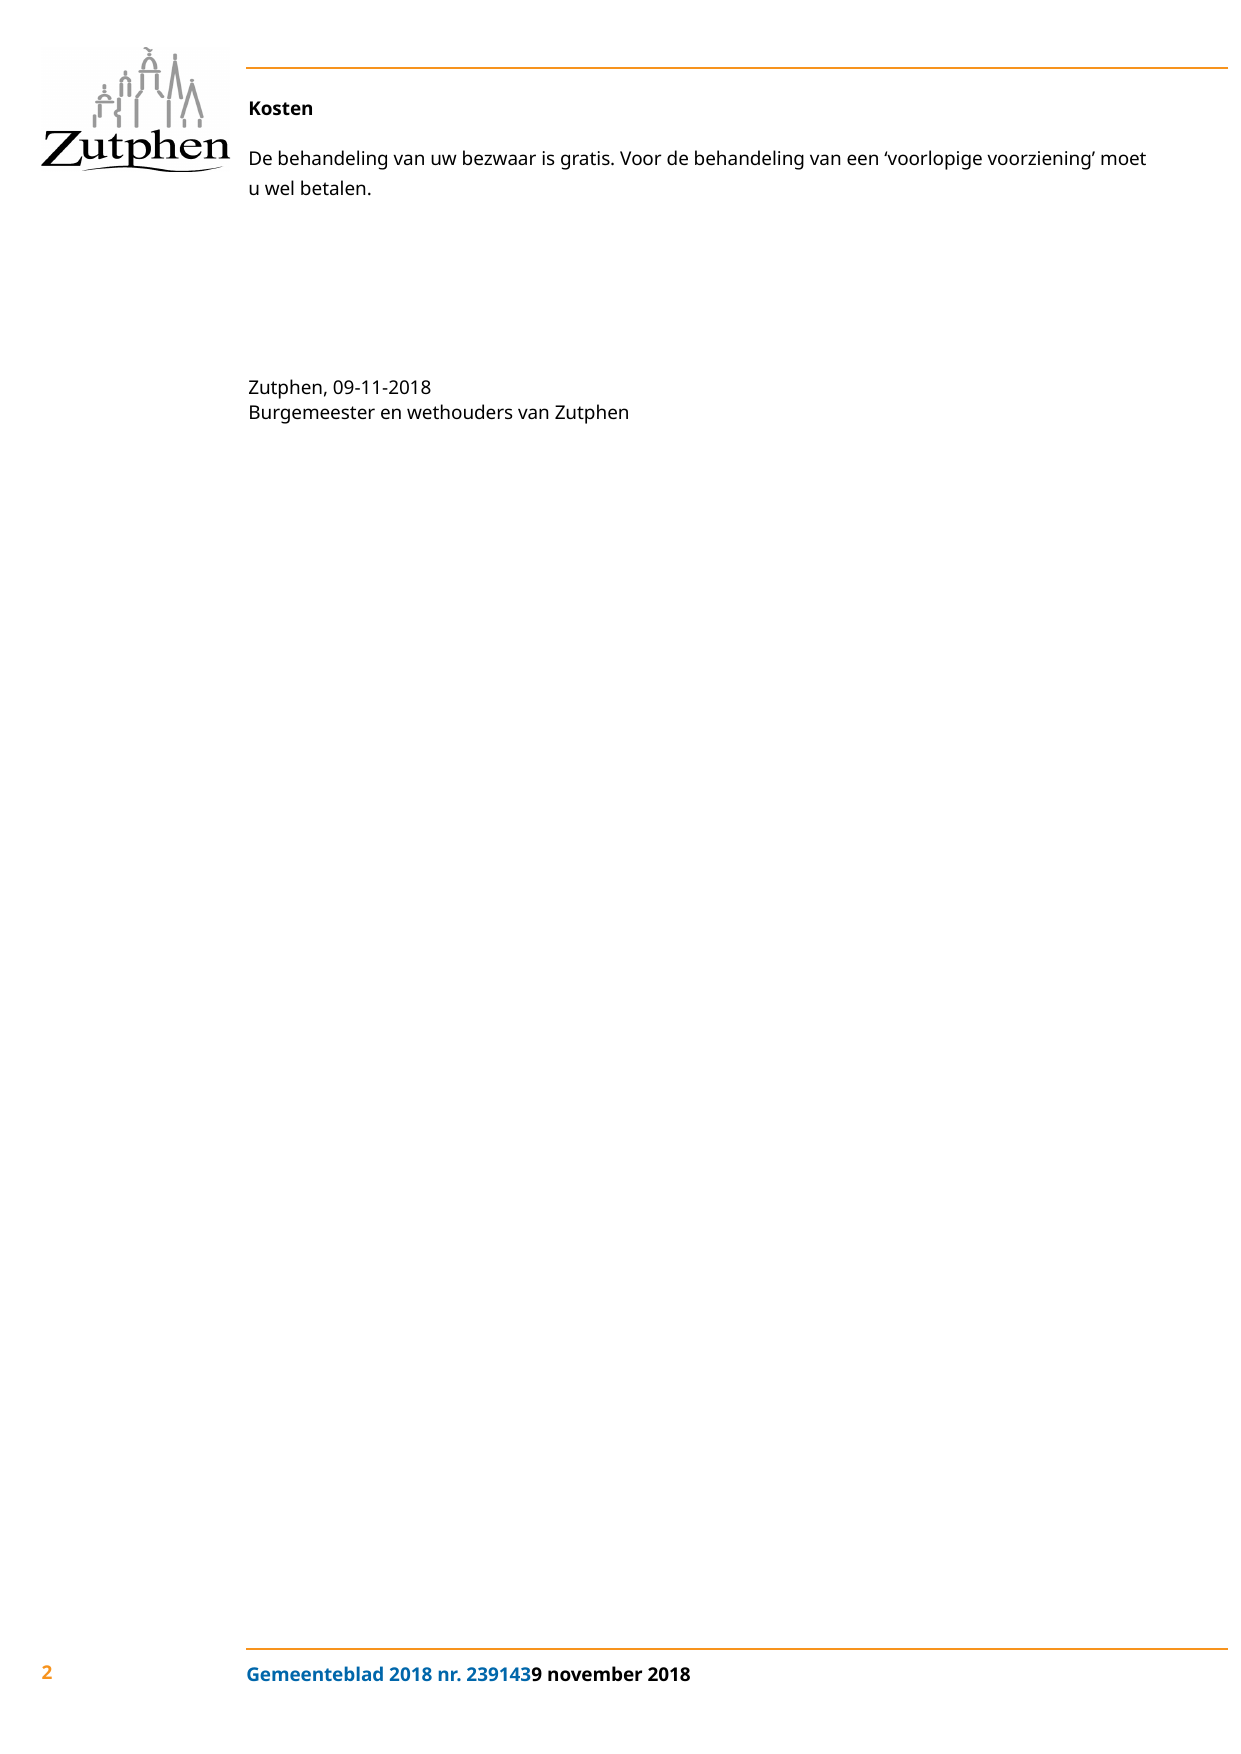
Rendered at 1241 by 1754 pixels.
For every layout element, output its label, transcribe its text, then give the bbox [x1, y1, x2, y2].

text Burgemeester en wethouders van Zutphen [248, 399, 1152, 425]
text De behandeling van uw bezwaar is gratis. Voor de behandeling van een ‘voorlopige voorziening’ moet u wel betalen. [248, 145, 1152, 201]
picture [41, 47, 231, 172]
text Zutphen, 09-11-2018 [248, 374, 1152, 399]
text Kosten [248, 95, 1152, 121]
